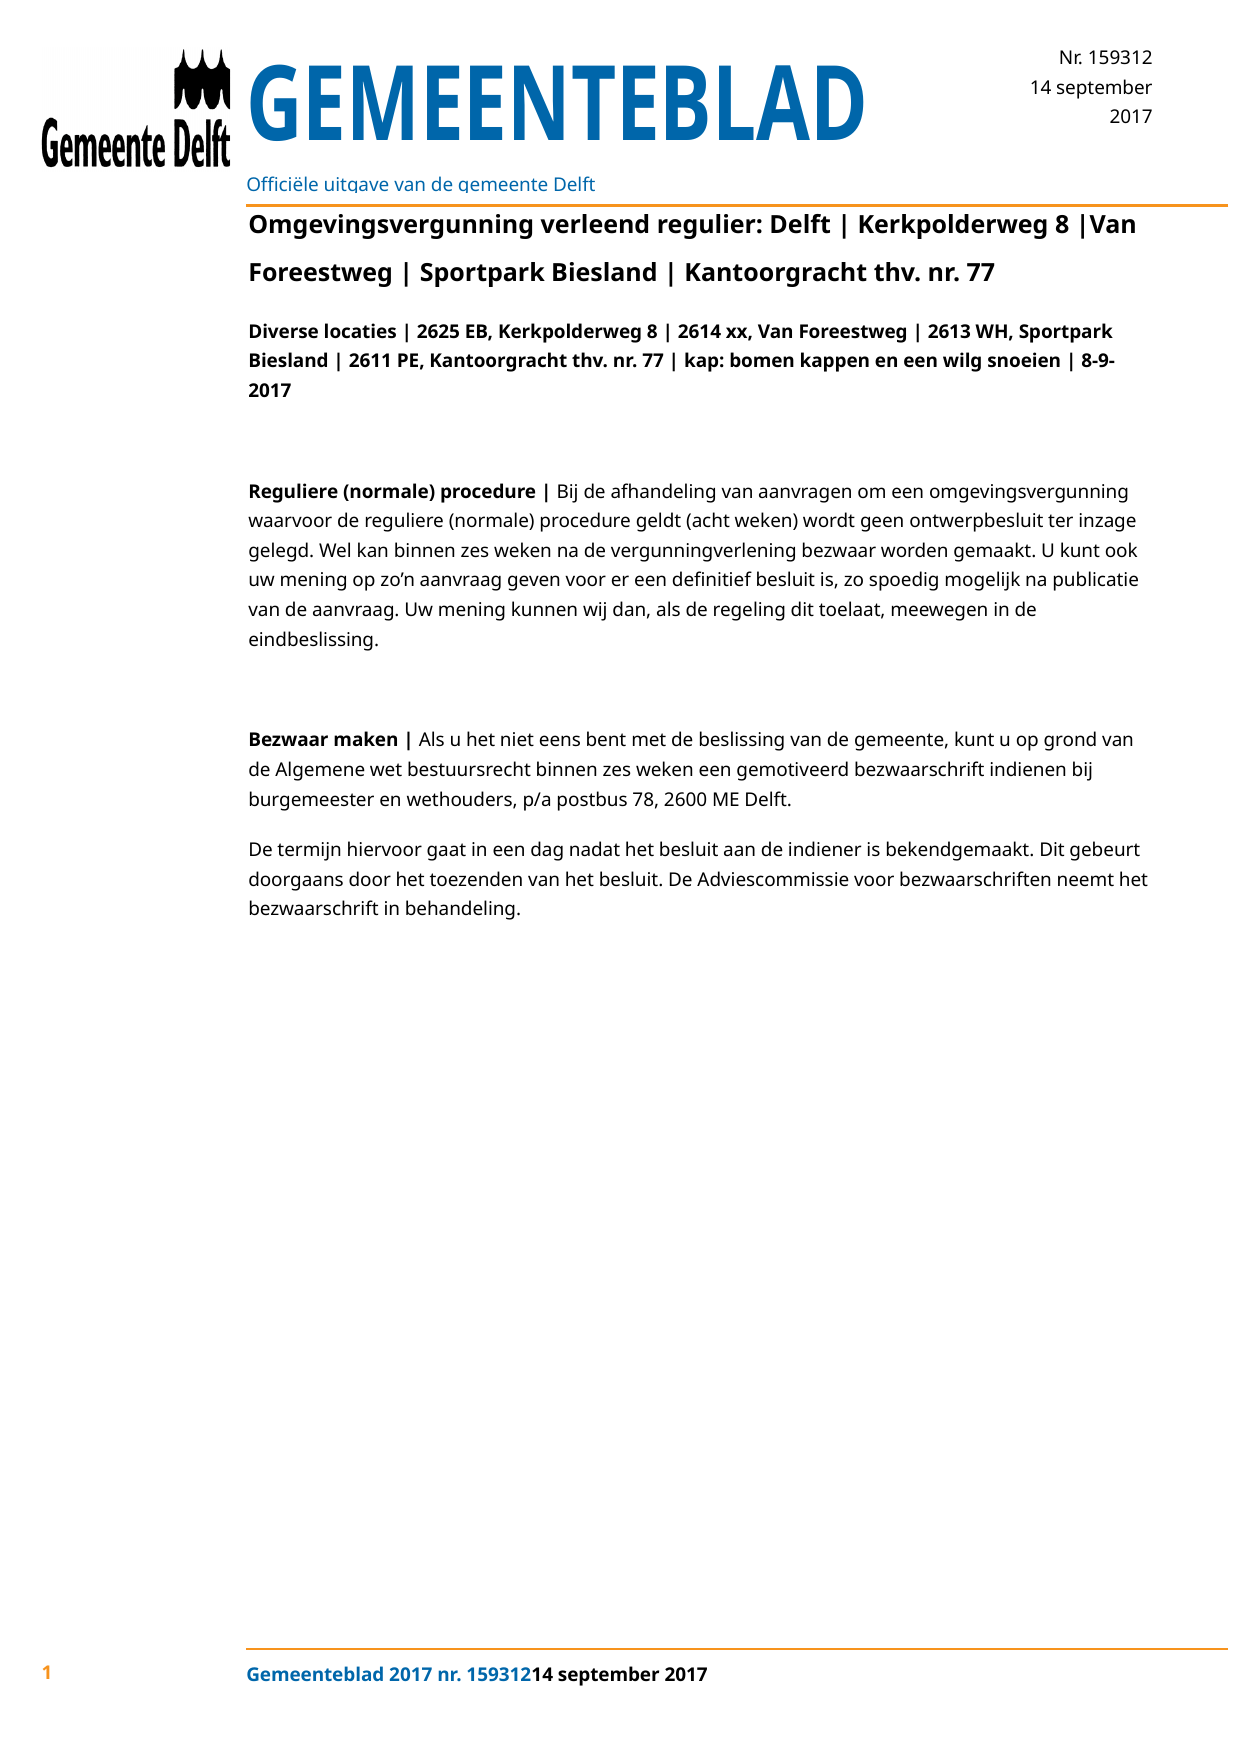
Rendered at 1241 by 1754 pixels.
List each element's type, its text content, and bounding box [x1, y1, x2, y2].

picture [41, 47, 231, 172]
text Bezwaar maken | Als u het niet eens bent met de beslissing van de gemeente, kunt u op grond van de Algemene wet bestuursrecht binnen zes weken een gemotiveerd bezwaarschrift indienen bij burgemeester en wethouders, p/a postbus 78, 2600 ME Delft. [248, 727, 1152, 812]
text Reguliere (normale) procedure | Bij de afhandeling van aanvragen om een omgevingsvergunning waarvoor de reguliere (normale) procedure geldt (acht weken) wordt geen ontwerpbesluit ter inzage gelegd. Wel kan binnen zes weken na de vergunningverlening bezwaar worden gemaakt. U kunt ook uw mening op zo’n aanvraag geven voor er een definitief besluit is, zo spoedig mogelijk na publicatie van de aanvraag. Uw mening kunnen wij dan, als de regeling dit toelaat, meewegen in de eindbeslissing. [248, 478, 1152, 652]
text Omgevingsvergunning verleend regulier: Delft | Kerkpolderweg 8 |Van Foreestweg | Sportpark Biesland | Kantoorgracht thv. nr. 77 [248, 207, 1152, 288]
text Diverse locaties | 2625 EB, Kerkpolderweg 8 | 2614 xx, Van Foreestweg | 2613 WH, Sportpark Biesland | 2611 PE, Kantoorgracht thv. nr. 77 | kap: bomen kappen en een wilg snoeien | 8-9-2017 [248, 318, 1152, 403]
text De termijn hiervoor gaat in een dag nadat het besluit aan de indiener is bekendgemaakt. Dit gebeurt doorgaans door het toezenden van het besluit. De Adviescommissie voor bezwaarschriften neemt het bezwaarschrift in behandeling. [248, 836, 1152, 921]
